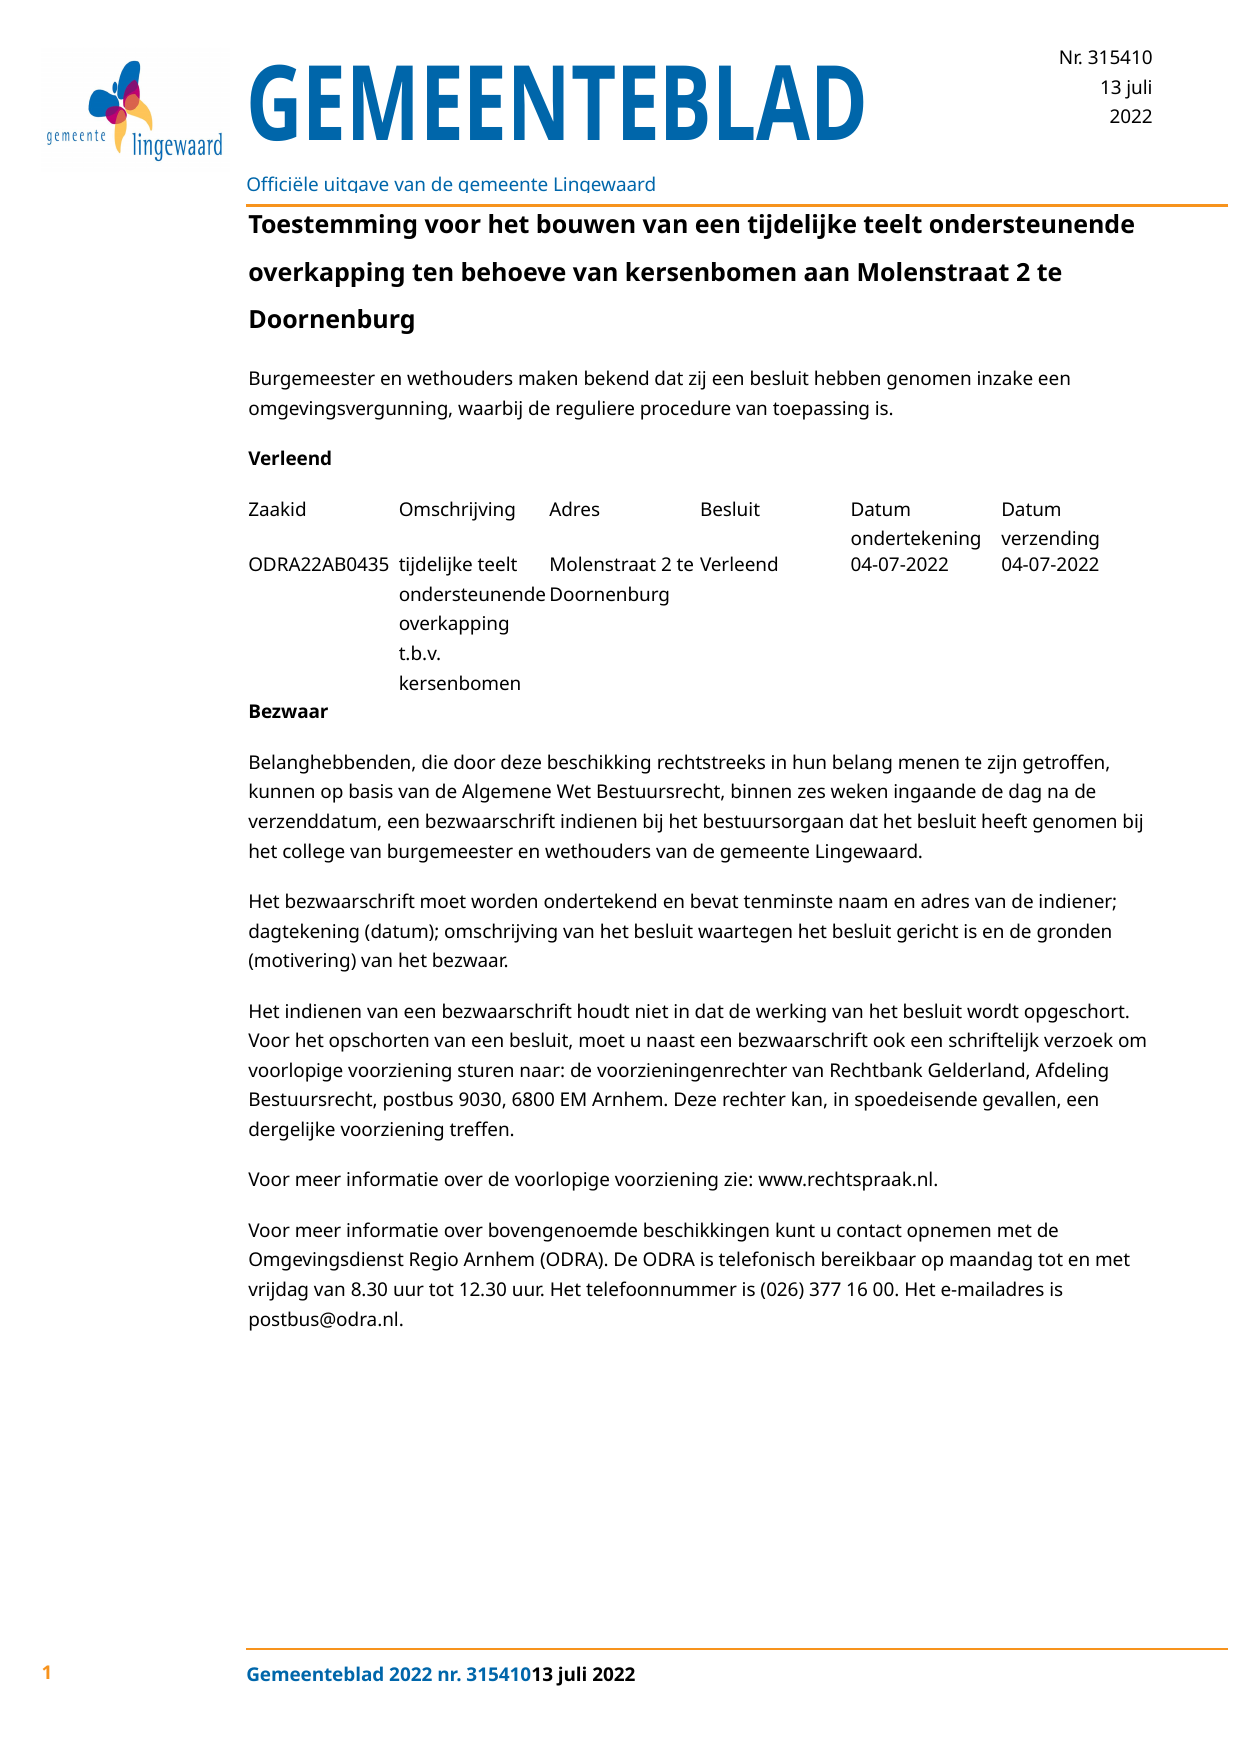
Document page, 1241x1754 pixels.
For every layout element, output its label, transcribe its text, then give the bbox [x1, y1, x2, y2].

table_header Zaakid [248, 496, 398, 551]
table_cell Molenstraat 2 te Doornenburg [549, 551, 700, 695]
text Verleend [248, 446, 1152, 471]
text Bezwaar [248, 699, 1152, 724]
text Toestemming voor het bouwen van een tijdelijke teelt ondersteunende overkapping ten behoeve van kersenbomen aan Molenstraat 2 te Doornenburg [248, 207, 1152, 336]
table_cell tijdelijke teelt ondersteunende overkapping t.b.v. kersenbomen [399, 551, 549, 695]
text Belanghebbenden, die door deze beschikking rechtstreeks in hun belang menen te zijn getroffen, kunnen op basis van de Algemene Wet Bestuursrecht, binnen zes weken ingaande de dag na de verzenddatum, een bezwaarschrift indienen bij het bestuursorgaan dat het besluit heeft genomen bij het college van burgemeester en wethouders van de gemeente Lingewaard. [248, 749, 1152, 863]
text Voor meer informatie over bovengenoemde beschikkingen kunt u contact opnemen met de Omgevingsdienst Regio Arnhem (ODRA). De ODRA is telefonisch bereikbaar op maandag tot en met vrijdag van 8.30 uur tot 12.30 uur. Het telefoonnummer is (026) 377 16 00. Het e-mailadres is postbus@odra.nl. [248, 1217, 1152, 1331]
table_header Datum ondertekening [850, 496, 1001, 551]
picture [41, 47, 231, 172]
table_header Datum verzending [1001, 496, 1152, 551]
table_cell ODRA22AB0435 [248, 551, 398, 695]
table_cell 04-07-2022 [850, 551, 1001, 695]
text Burgemeester en wethouders maken bekend dat zij een besluit hebben genomen inzake een omgevingsvergunning, waarbij de reguliere procedure van toepassing is. [248, 366, 1152, 421]
table_header Besluit [700, 496, 850, 551]
table_header Adres [549, 496, 700, 551]
table_header Omschrijving [399, 496, 549, 551]
table_cell 04-07-2022 [1001, 551, 1152, 695]
table_cell Verleend [700, 551, 850, 695]
text Het indienen van een bezwaarschrift houdt niet in dat de werking van het besluit wordt opgeschort. Voor het opschorten van een besluit, moet u naast een bezwaarschrift ook een schriftelijk verzoek om voorlopige voorziening sturen naar: de voorzieningenrechter van Rechtbank Gelderland, Afdeling Bestuursrecht, postbus 9030, 6800 EM Arnhem. Deze rechter kan, in spoedeisende gevallen, een dergelijke voorziening treffen. [248, 998, 1152, 1142]
text Het bezwaarschrift moet worden ondertekend en bevat tenminste naam en adres van de indiener; dagtekening (datum); omschrijving van het besluit waartegen het besluit gericht is en de gronden (motivering) van het bezwaar. [248, 888, 1152, 973]
text Voor meer informatie over de voorlopige voorziening zie: www.rechtspraak.nl. [248, 1167, 1152, 1192]
